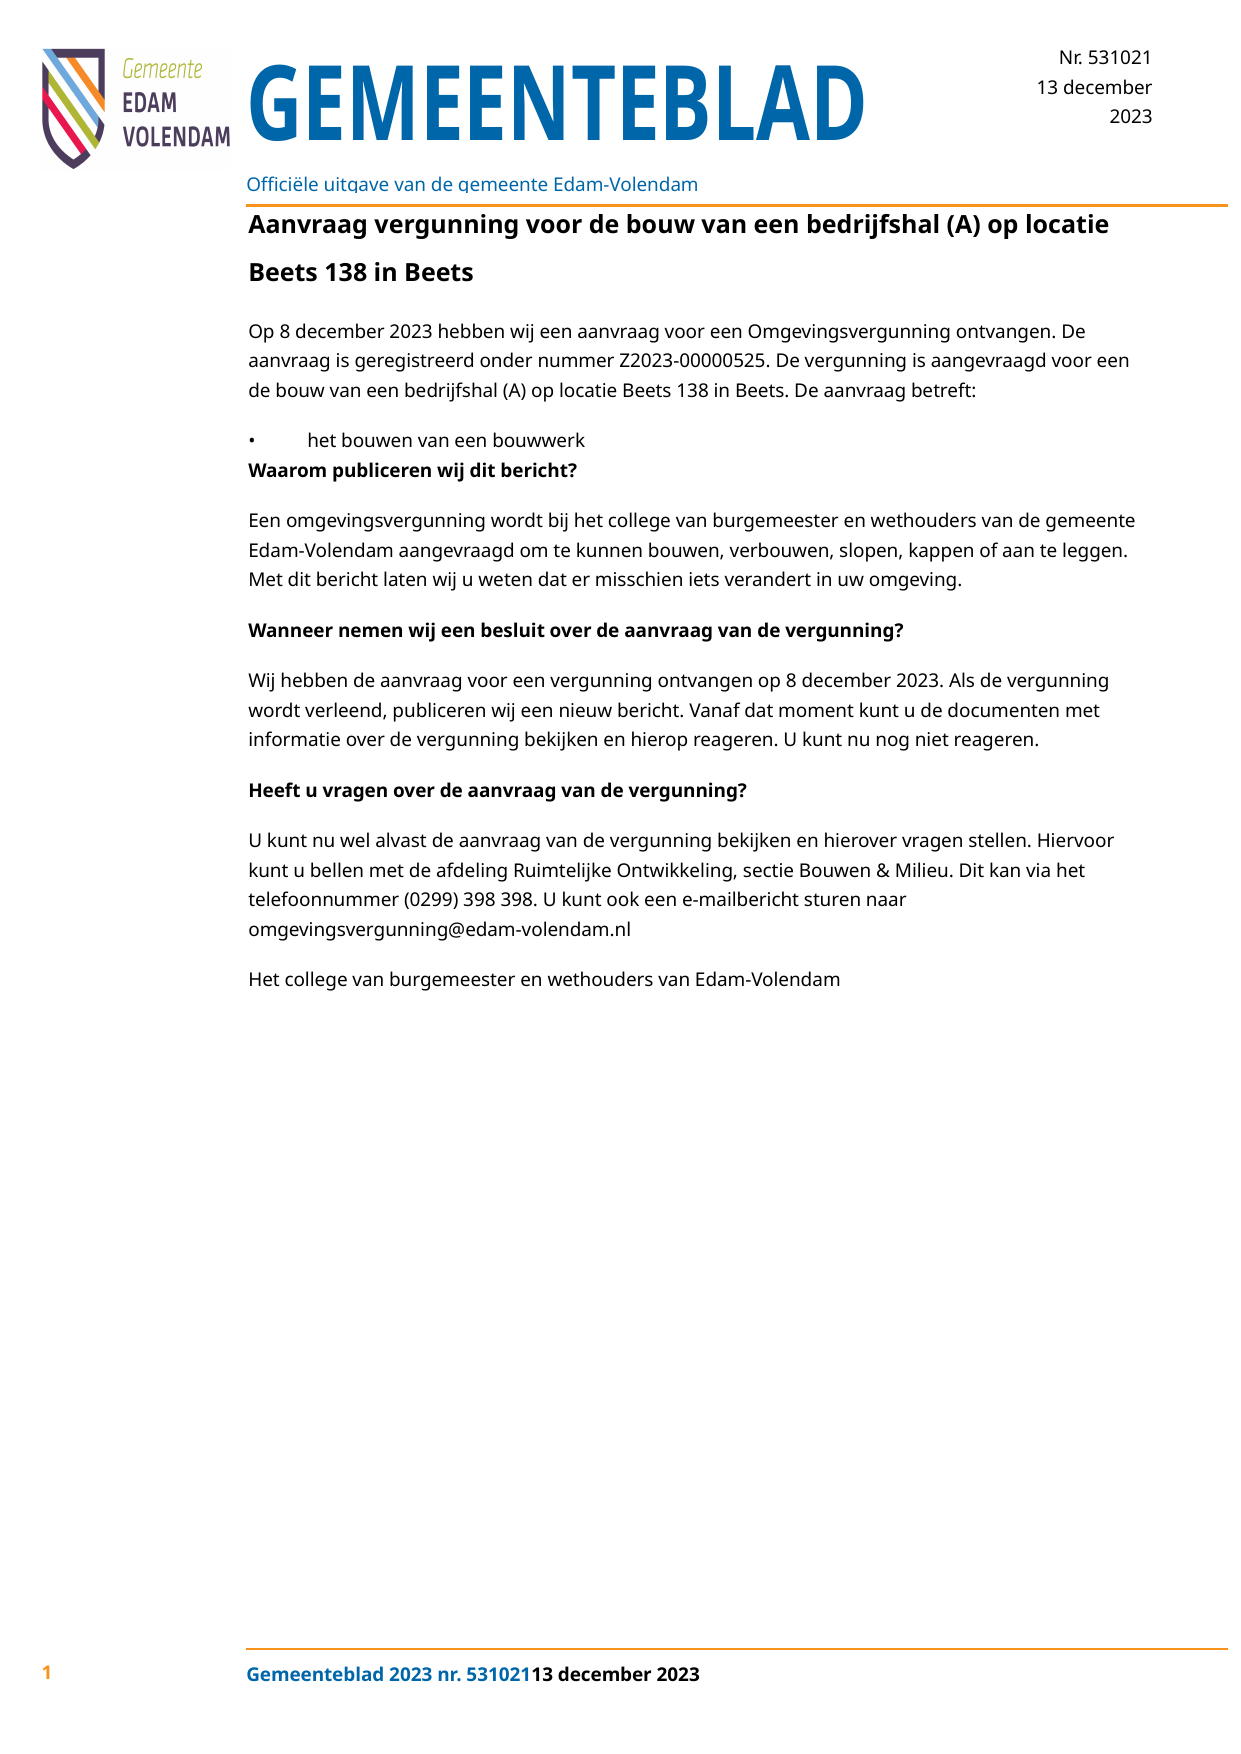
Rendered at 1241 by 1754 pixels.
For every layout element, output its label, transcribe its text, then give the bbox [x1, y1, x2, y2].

list het bouwen van een bouwwerk [248, 427, 1152, 453]
text Wij hebben de aanvraag voor een vergunning ontvangen op 8 december 2023. Als de vergunning wordt verleend, publiceren wij een nieuw bericht. Vanaf dat moment kunt u de documenten met informatie over de vergunning bekijken en hierop reageren. U kunt nu nog niet reageren. [248, 667, 1152, 752]
text U kunt nu wel alvast de aanvraag van de vergunning bekijken en hierover vragen stellen. Hiervoor kunt u bellen met de afdeling Ruimtelijke Ontwikkeling, sectie Bouwen & Milieu. Dit kan via het telefoonnummer (0299) 398 398. U kunt ook een e-mailbericht sturen naar omgevingsvergunning@edam-volendam.nl [248, 827, 1152, 942]
text Wanneer nemen wij een besluit over de aanvraag van de vergunning? [248, 617, 1152, 643]
text Aanvraag vergunning voor de bouw van een bedrijfshal (A) op locatie Beets 138 in Beets [248, 207, 1152, 288]
text Waarom publiceren wij dit bericht? [248, 457, 1152, 483]
text Het college van burgemeester en wethouders van Edam-Volendam [248, 967, 1152, 992]
text Een omgevingsvergunning wordt bij het college van burgemeester en wethouders van de gemeente Edam-Volendam aangevraagd om te kunnen bouwen, verbouwen, slopen, kappen of aan te leggen. Met dit bericht laten wij u weten dat er misschien iets verandert in uw omgeving. [248, 507, 1152, 592]
text Op 8 december 2023 hebben wij een aanvraag voor een Omgevingsvergunning ontvangen. De aanvraag is geregistreerd onder nummer Z2023-00000525. De vergunning is aangevraagd voor een de bouw van een bedrijfshal (A) op locatie Beets 138 in Beets. De aanvraag betreft: [248, 318, 1152, 403]
picture [41, 47, 231, 172]
text Heeft u vragen over de aanvraag van de vergunning? [248, 777, 1152, 803]
